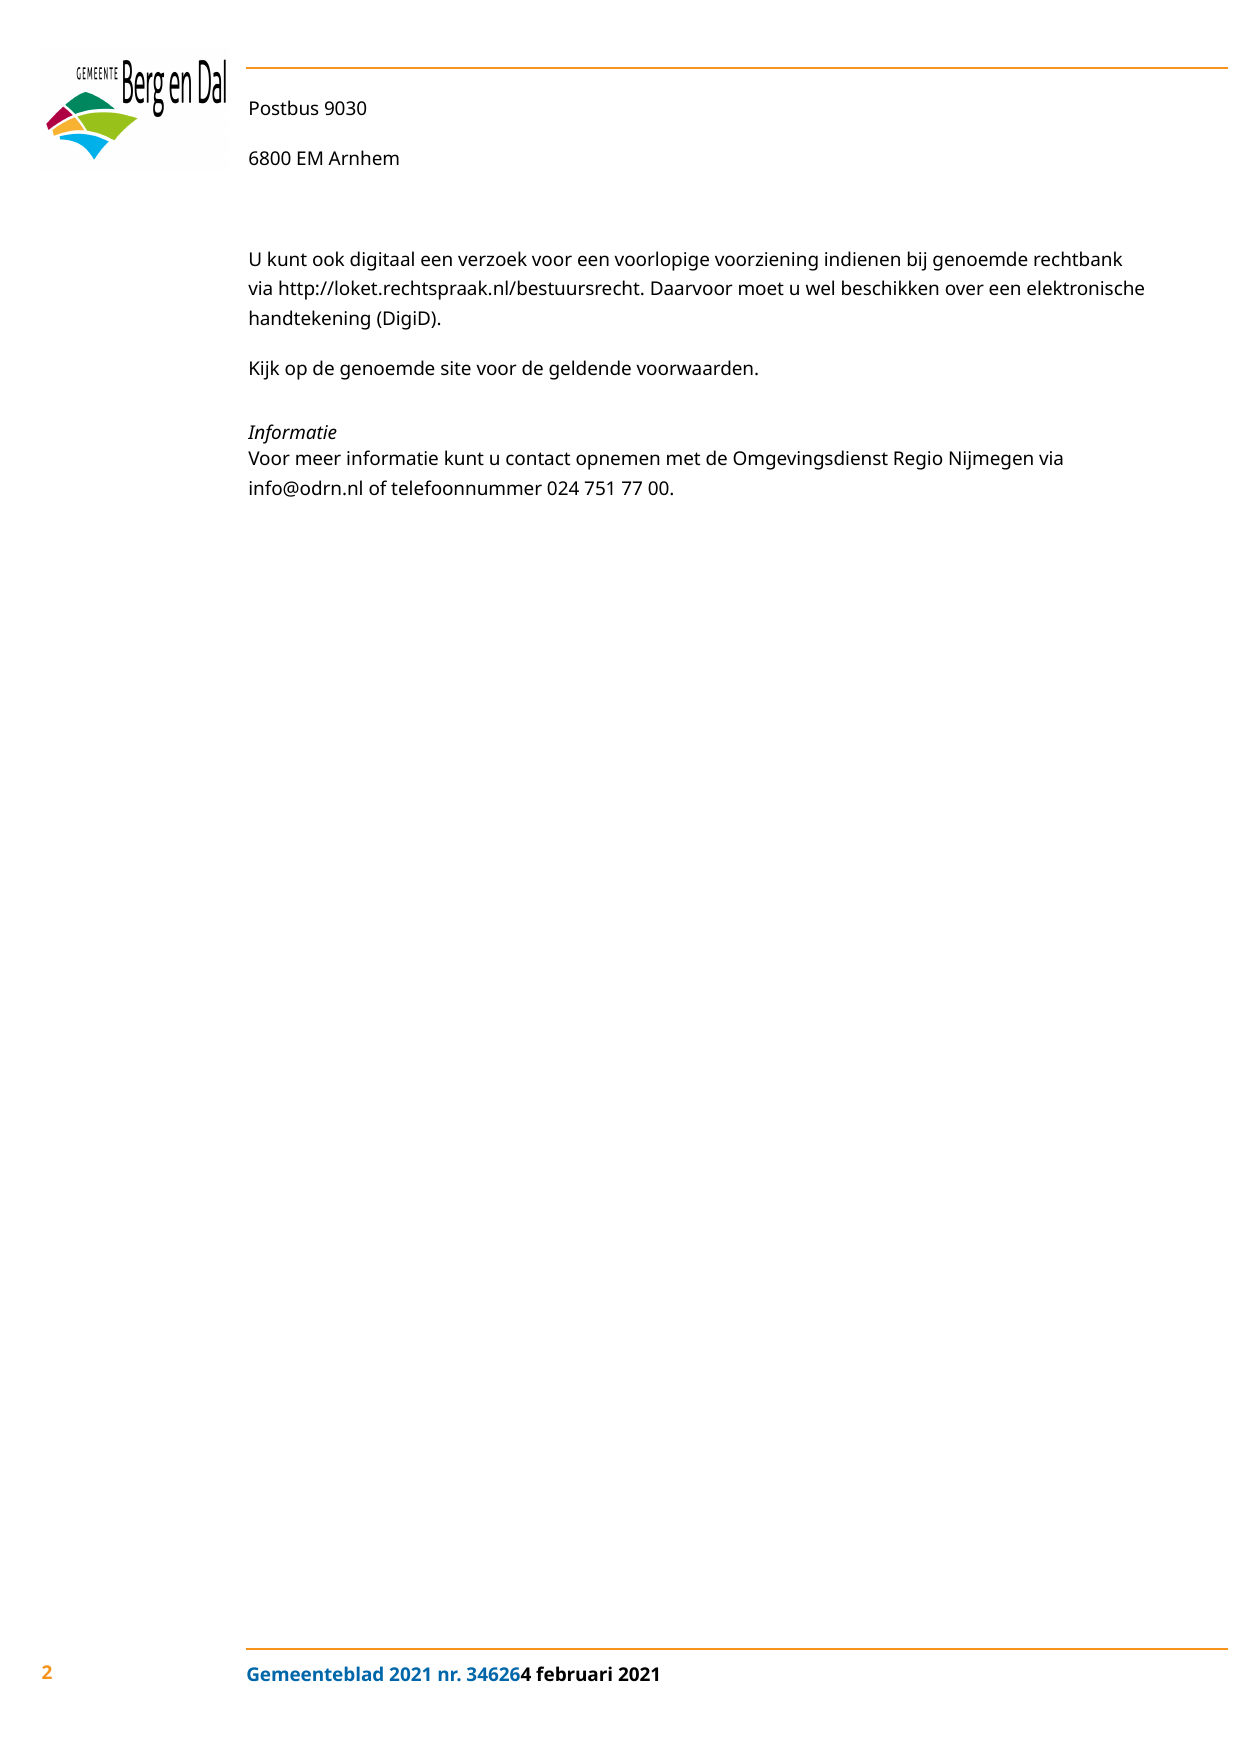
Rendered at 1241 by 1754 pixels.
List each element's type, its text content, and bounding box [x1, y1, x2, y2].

text 6800 EM Arnhem [248, 145, 1152, 171]
text Informatie [248, 419, 1152, 445]
text Postbus 9030 [248, 95, 1152, 121]
text U kunt ook digitaal een verzoek voor een voorlopige voorziening indienen bij genoemde rechtbank via http://loket.rechtspraak.nl/bestuursrecht. Daarvoor moet u wel beschikken over een elektronische handtekening (DigiD). [248, 246, 1152, 331]
text Voor meer informatie kunt u contact opnemen met de Omgevingsdienst Regio Nijmegen via info@odrn.nl of telefoonnummer 024 751 77 00. [248, 445, 1152, 501]
text Kijk op de genoemde site voor de geldende voorwaarden. [248, 356, 1152, 381]
picture [41, 47, 231, 172]
